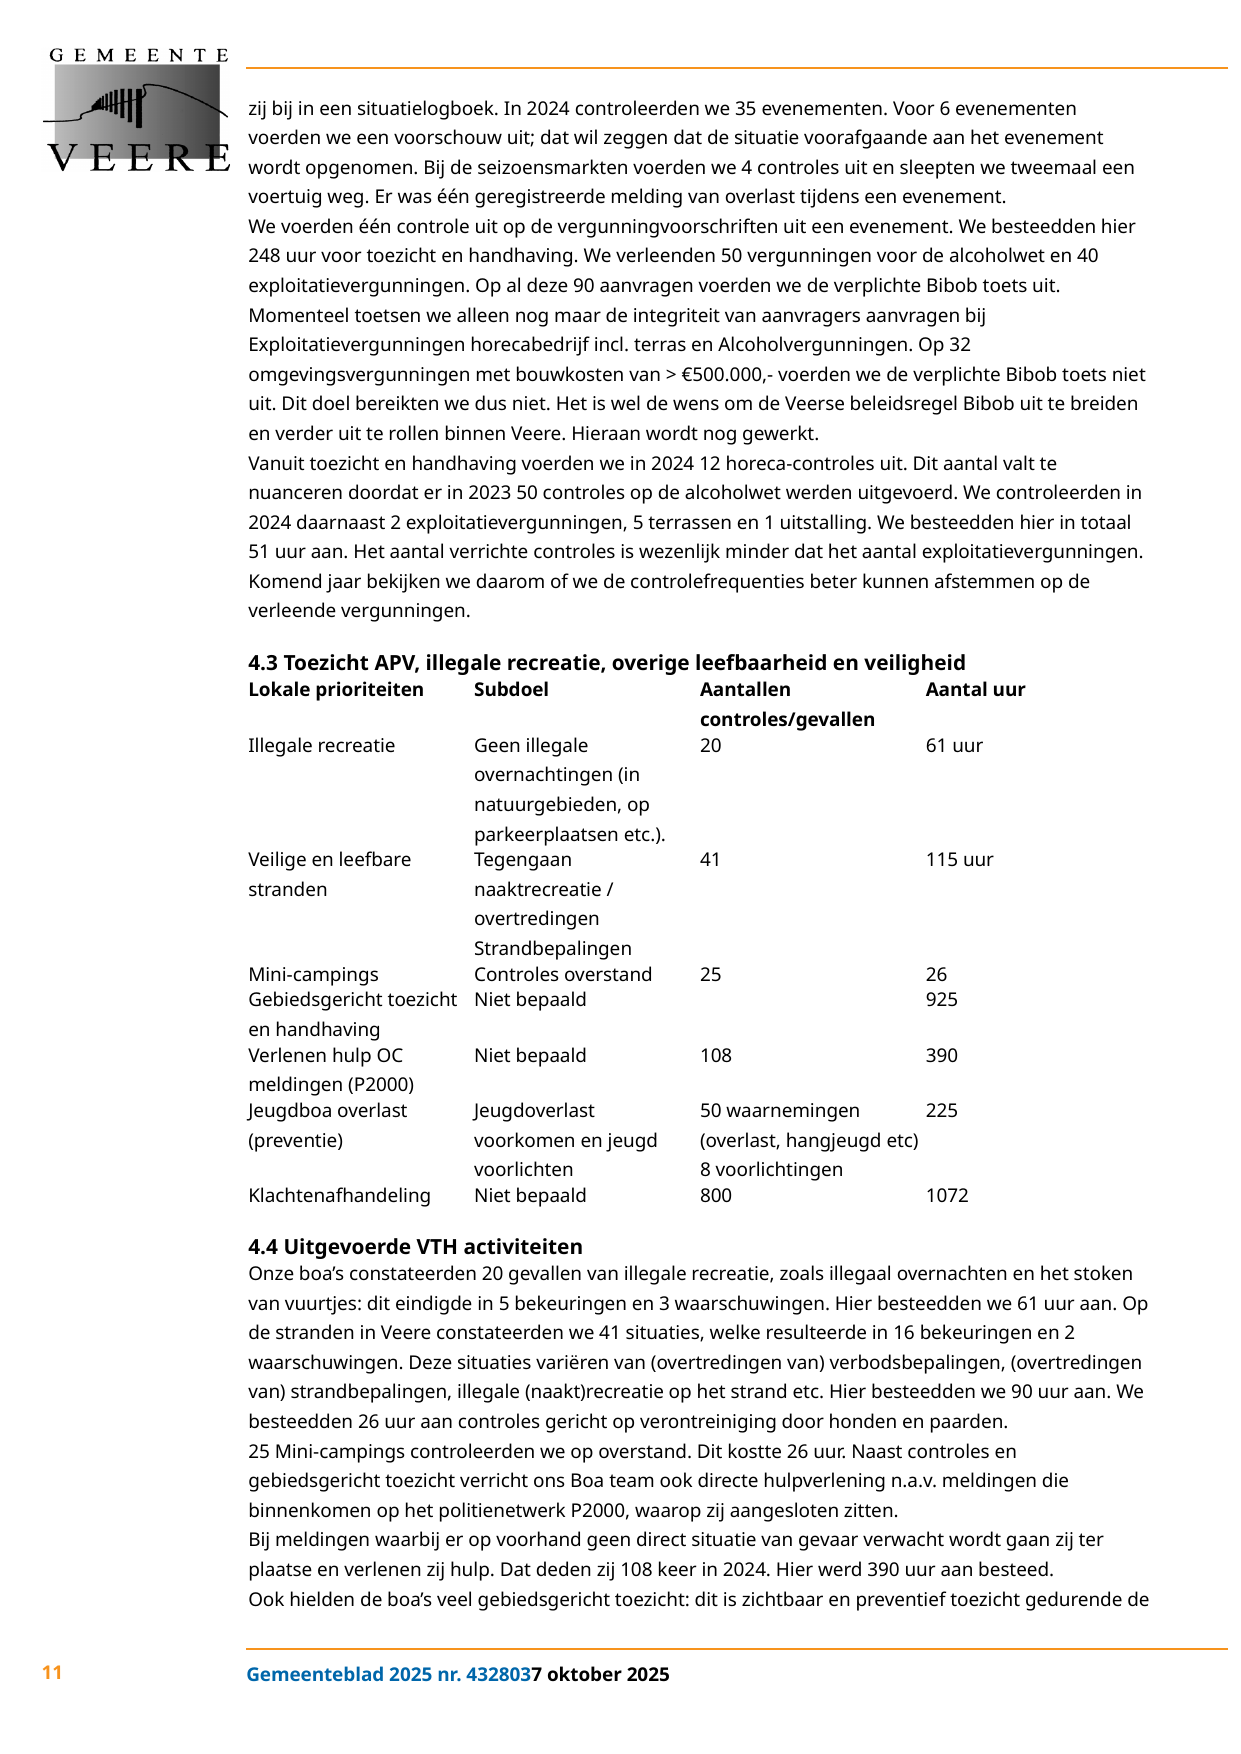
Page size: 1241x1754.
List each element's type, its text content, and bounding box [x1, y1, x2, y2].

table_cell 20 [700, 732, 926, 846]
table_cell Tegengaan naaktrecreatie / overtredingen Strandbepalingen [474, 846, 700, 961]
table_cell Veilige en leefbare stranden [248, 846, 474, 961]
text Onze boa’s constateerden 20 gevallen van illegale recreatie, zoals illegaal overnachten en het stoken van vuurtjes: dit eindigde in 5 bekeuringen en 3 waarschuwingen. Hier besteedden we 61 uur aan. Op de stranden in Veere constateerden we 41 situaties, welke resulteerde in 16 bekeuringen en 2 waarschuwingen. Deze situaties variëren van (overtredingen van) verbodsbepalingen, (overtredingen van) strandbepalingen, illegale (naakt)recreatie op het strand etc. Hier besteedden we 90 uur aan. We besteedden 26 uur aan controles gericht op verontreiniging door honden en paarden. [248, 1260, 1152, 1434]
table_cell Jeugdoverlast voorkomen en jeugd voorlichten [474, 1097, 700, 1182]
text Bij meldingen waarbij er op voorhand geen direct situatie van gevaar verwacht wordt gaan zij ter plaatse en verlenen zij hulp. Dat deden zij 108 keer in 2024. Hier werd 390 uur aan besteed. [248, 1527, 1152, 1582]
text zij bij in een situatielogboek. In 2024 controleerden we 35 evenementen. Voor 6 evenementen voerden we een voorschouw uit; dat wil zeggen dat de situatie voorafgaande aan het evenement wordt opgenomen. Bij de seizoensmarkten voerden we 4 controles uit en sleepten we tweemaal een voertuig weg. Er was één geregistreerde melding van overlast tijdens een evenement. [248, 95, 1152, 209]
table_cell 1072 [926, 1182, 1152, 1208]
table_cell Klachtenafhandeling [248, 1182, 474, 1208]
table_cell Controles overstand [474, 961, 700, 987]
picture [41, 47, 231, 172]
table_cell Jeugdboa overlast (preventie) [248, 1097, 474, 1182]
table_cell 50 waarnemingen (overlast, hangjeugd etc) 8 voorlichtingen [700, 1097, 926, 1182]
table_cell 800 [700, 1182, 926, 1208]
table_cell Niet bepaald [474, 1182, 700, 1208]
table_cell 25 [700, 961, 926, 987]
table_header Subdoel [474, 677, 700, 732]
table_cell 225 [926, 1097, 1152, 1182]
table_cell 115 uur [926, 846, 1152, 961]
table_cell 390 [926, 1042, 1152, 1097]
table_cell 26 [926, 961, 1152, 987]
table_cell [700, 987, 926, 1042]
table_header Aantal uur [926, 677, 1152, 732]
text We voerden één controle uit op de vergunningvoorschriften uit een evenement. We besteedden hier 248 uur voor toezicht en handhaving. We verleenden 50 vergunningen voor de alcoholwet en 40 exploitatievergunningen. Op al deze 90 aanvragen voerden we de verplichte Bibob toets uit. Momenteel toetsen we alleen nog maar de integriteit van aanvragers aanvragen bij Exploitatievergunningen horecabedrijf incl. terras en Alcoholvergunningen. Op 32 omgevingsvergunningen met bouwkosten van > €500.000,- voerden we de verplichte Bibob toets niet uit. Dit doel bereikten we dus niet. Het is wel de wens om de Veerse beleidsregel Bibob uit te breiden en verder uit te rollen binnen Veere. Hieraan wordt nog gewerkt. [248, 213, 1152, 446]
table_cell Gebiedsgericht toezicht en handhaving [248, 987, 474, 1042]
table_cell Illegale recreatie [248, 732, 474, 846]
table_cell Niet bepaald [474, 987, 700, 1042]
text 4.4 Uitgevoerde VTH activiteiten [248, 1232, 1152, 1260]
text 25 Mini-campings controleerden we op overstand. Dit kostte 26 uur. Naast controles en gebiedsgericht toezicht verricht ons Boa team ook directe hulpverlening n.a.v. meldingen die binnenkomen op het politienetwerk P2000, waarop zij aangesloten zitten. [248, 1438, 1152, 1523]
text 4.3 Toezicht APV, illegale recreatie, overige leefbaarheid en veiligheid [248, 648, 1152, 677]
text Ook hielden de boa’s veel gebiedsgericht toezicht: dit is zichtbaar en preventief toezicht gedurende de [248, 1586, 1152, 1612]
table_cell Niet bepaald [474, 1042, 700, 1097]
text Vanuit toezicht en handhaving voerden we in 2024 12 horeca-controles uit. Dit aantal valt te nuanceren doordat er in 2023 50 controles op de alcoholwet werden uitgevoerd. We controleerden in 2024 daarnaast 2 exploitatievergunningen, 5 terrassen en 1 uitstalling. We besteedden hier in totaal 51 uur aan. Het aantal verrichte controles is wezenlijk minder dat het aantal exploitatievergunningen. Komend jaar bekijken we daarom of we de controlefrequenties beter kunnen afstemmen op de verleende vergunningen. [248, 450, 1152, 623]
table_cell 108 [700, 1042, 926, 1097]
table_cell 61 uur [926, 732, 1152, 846]
table_cell Geen illegale overnachtingen (in natuurgebieden, op parkeerplaatsen etc.). [474, 732, 700, 846]
table_cell Mini-campings [248, 961, 474, 987]
table_cell 925 [926, 987, 1152, 1042]
table_cell 41 [700, 846, 926, 961]
table_header Aantallen controles/gevallen [700, 677, 926, 732]
table_header Lokale prioriteiten [248, 677, 474, 732]
table_cell Verlenen hulp OC meldingen (P2000) [248, 1042, 474, 1097]
